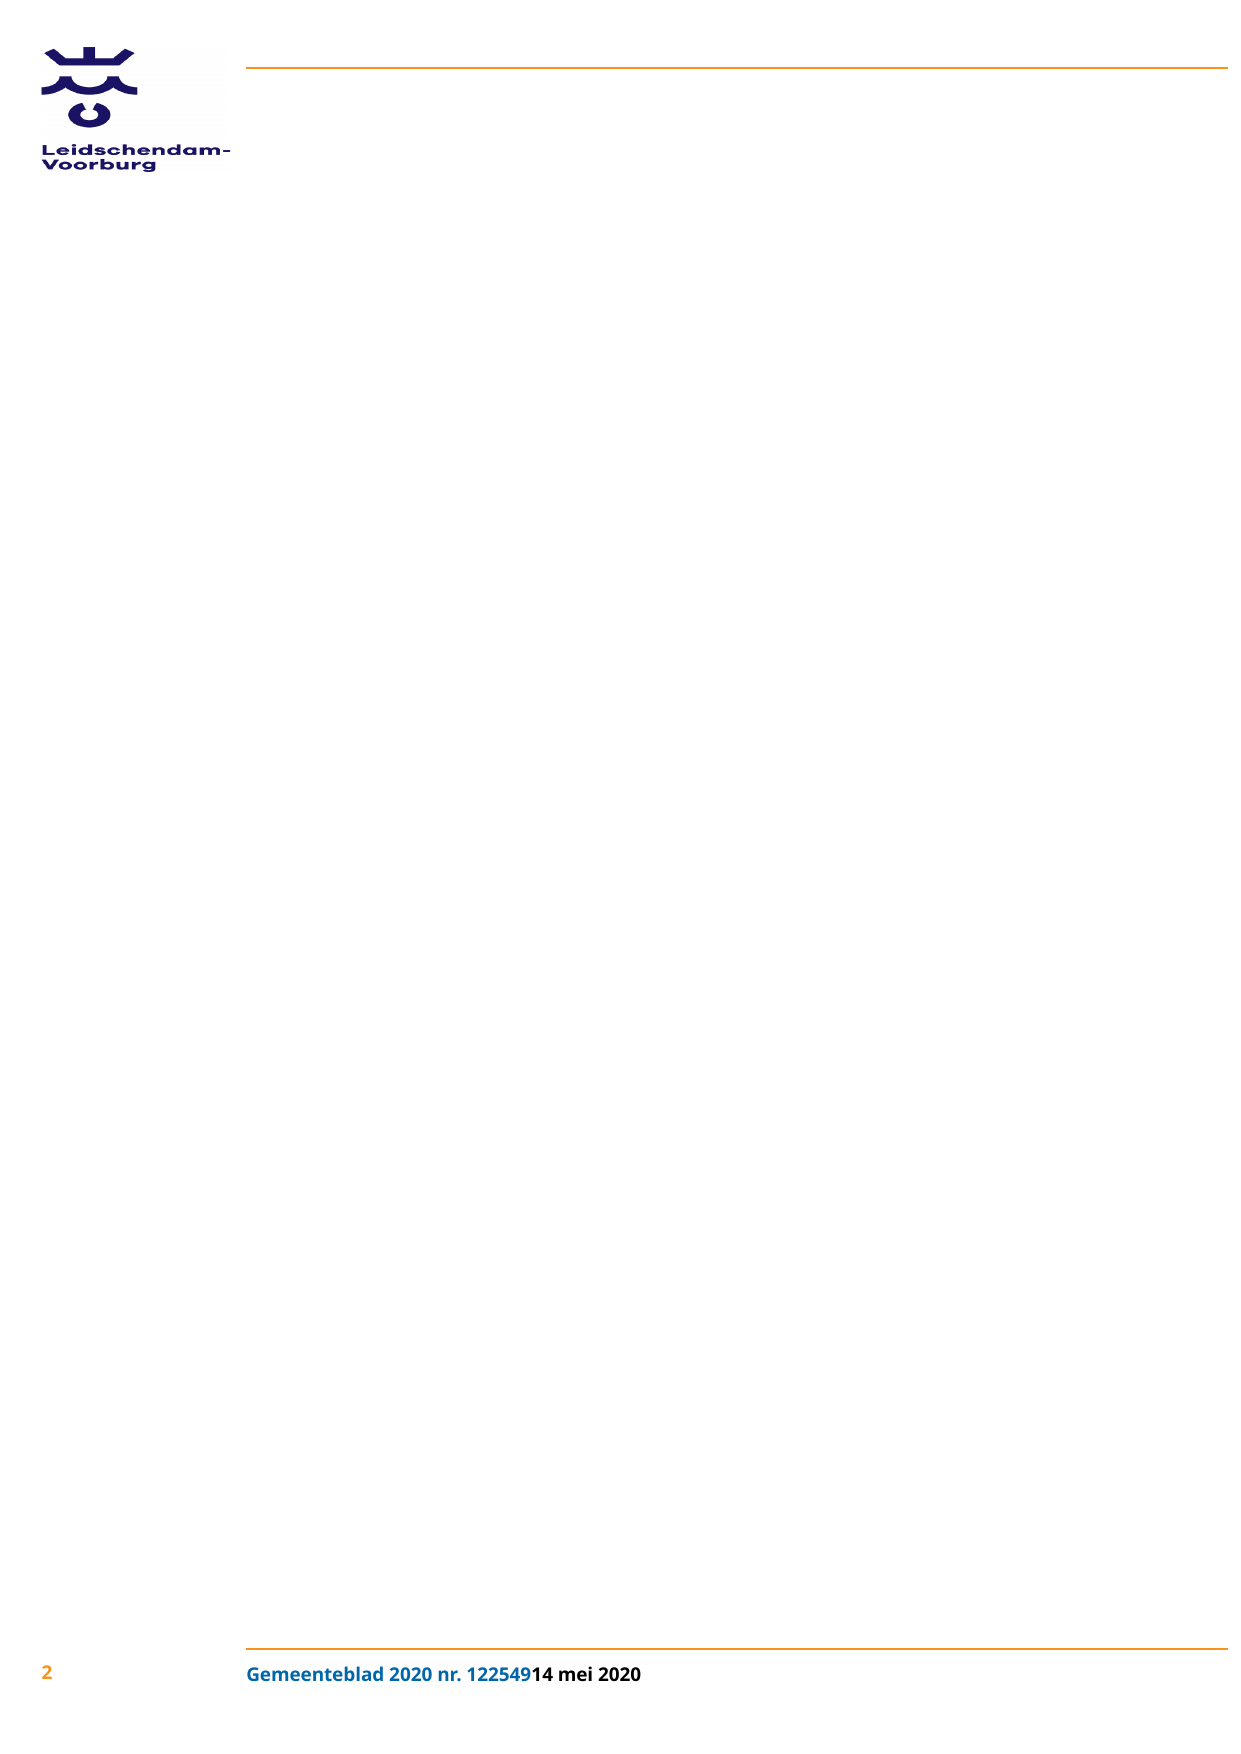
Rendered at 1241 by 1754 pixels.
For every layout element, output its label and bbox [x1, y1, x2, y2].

picture [41, 47, 231, 172]
